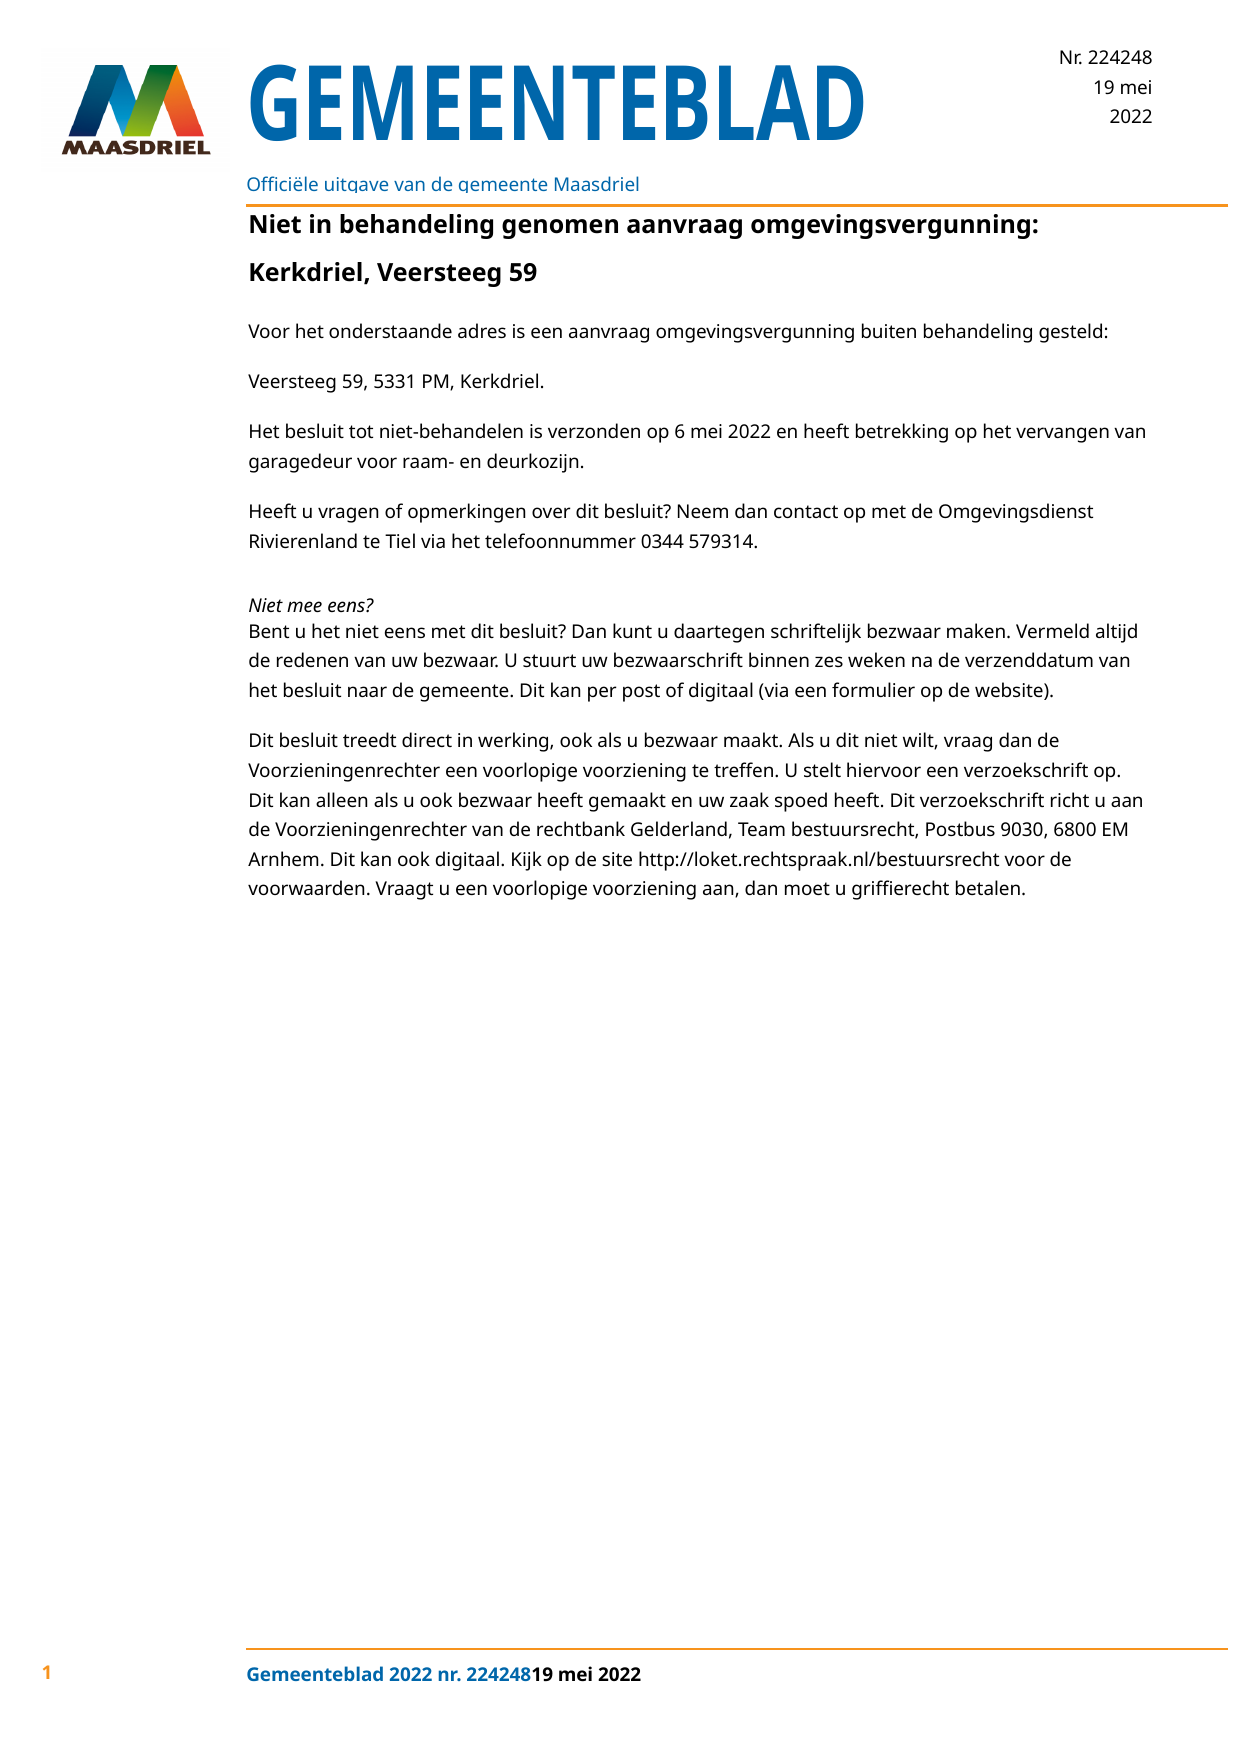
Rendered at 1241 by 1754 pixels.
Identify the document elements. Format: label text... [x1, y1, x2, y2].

text Dit besluit treedt direct in werking, ook als u bezwaar maakt. Als u dit niet wilt, vraag dan de Voorzieningenrechter een voorlopige voorziening te treffen. U stelt hiervoor een verzoekschrift op. Dit kan alleen als u ook bezwaar heeft gemaakt en uw zaak spoed heeft. Dit verzoekschrift richt u aan de Voorzieningenrechter van de rechtbank Gelderland, Team bestuursrecht, Postbus 9030, 6800 EM Arnhem. Dit kan ook digitaal. Kijk op de site http://loket.rechtspraak.nl/bestuursrecht voor de voorwaarden. Vraagt u een voorlopige voorziening aan, dan moet u griffierecht betalen. [248, 728, 1152, 901]
text Niet mee eens? [248, 592, 1152, 618]
text Voor het onderstaande adres is een aanvraag omgevingsvergunning buiten behandeling gesteld: [248, 318, 1152, 344]
text Bent u het niet eens met dit besluit? Dan kunt u daartegen schriftelijk bezwaar maken. Vermeld altijd de redenen van uw bezwaar. U stuurt uw bezwaarschrift binnen zes weken na de verzenddatum van het besluit naar de gemeente. Dit kan per post of digitaal (via een formulier op de website). [248, 618, 1152, 703]
picture [41, 47, 231, 172]
text Heeft u vragen of opmerkingen over dit besluit? Neem dan contact op met de Omgevingsdienst Rivierenland te Tiel via het telefoonnummer 0344 579314. [248, 499, 1152, 554]
text Het besluit tot niet-behandelen is verzonden op 6 mei 2022 en heeft betrekking op het vervangen van garagedeur voor raam- en deurkozijn. [248, 419, 1152, 474]
text Niet in behandeling genomen aanvraag omgevingsvergunning: Kerkdriel, Veersteeg 59 [248, 207, 1152, 288]
text Veersteeg 59, 5331 PM, Kerkdriel. [248, 368, 1152, 394]
